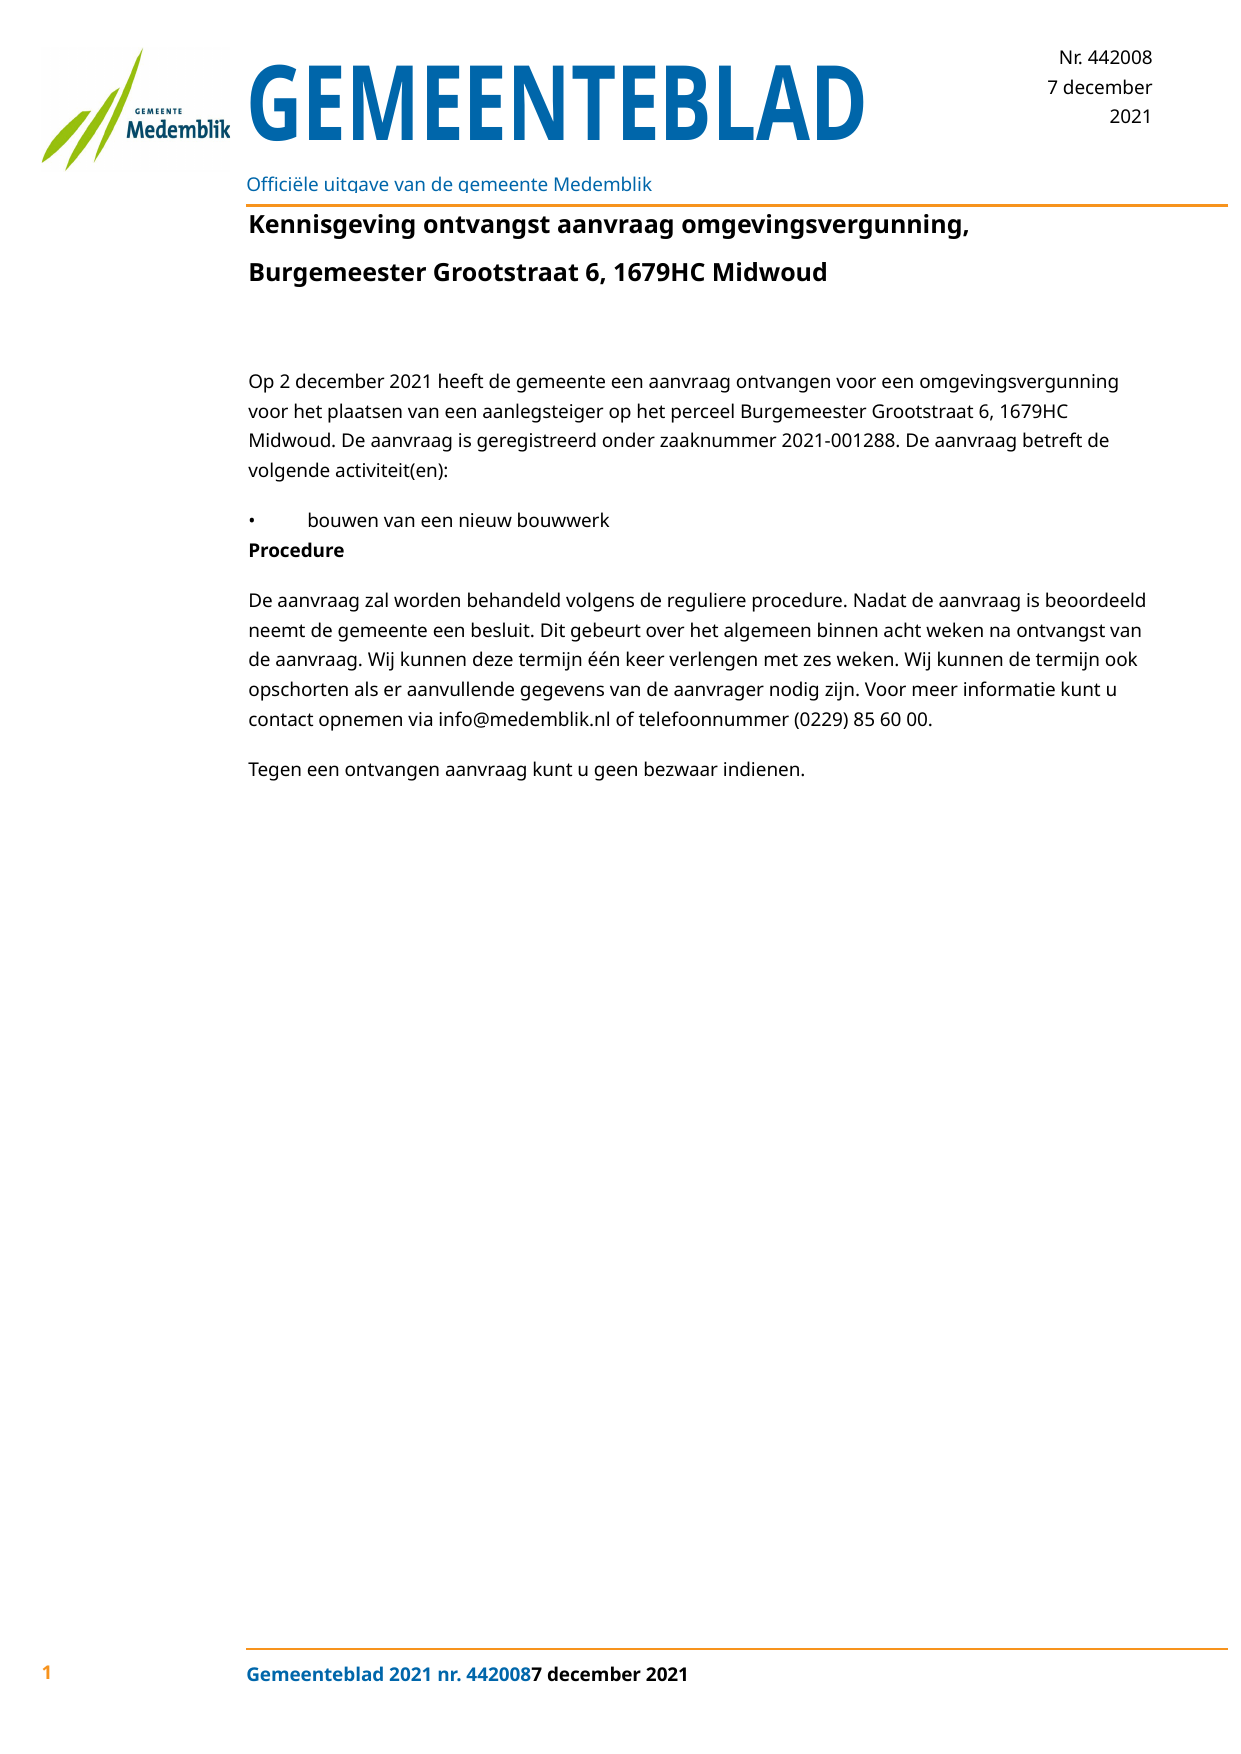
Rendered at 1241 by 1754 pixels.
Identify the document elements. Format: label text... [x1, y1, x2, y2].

text Procedure [248, 537, 1152, 563]
text Op 2 december 2021 heeft de gemeente een aanvraag ontvangen voor een omgevingsvergunning voor het plaatsen van een aanlegsteiger op het perceel Burgemeester Grootstraat 6, 1679HC Midwoud. De aanvraag is geregistreerd onder zaaknummer 2021-001288. De aanvraag betreft de volgende activiteit(en): [248, 368, 1152, 483]
text Kennisgeving ontvangst aanvraag omgevingsvergunning, Burgemeester Grootstraat 6, 1679HC Midwoud [248, 207, 1152, 288]
text Tegen een ontvangen aanvraag kunt u geen bezwaar indienen. [248, 756, 1152, 782]
picture [41, 47, 231, 172]
text De aanvraag zal worden behandeld volgens de reguliere procedure. Nadat de aanvraag is beoordeeld neemt de gemeente een besluit. Dit gebeurt over het algemeen binnen acht weken na ontvangst van de aanvraag. Wij kunnen deze termijn één keer verlengen met zes weken. Wij kunnen de termijn ook opschorten als er aanvullende gegevens van de aanvrager nodig zijn. Voor meer informatie kunt u contact opnemen via info@medemblik.nl of telefoonnummer (0229) 85 60 00. [248, 587, 1152, 732]
list bouwen van een nieuw bouwwerk [248, 507, 1152, 533]
